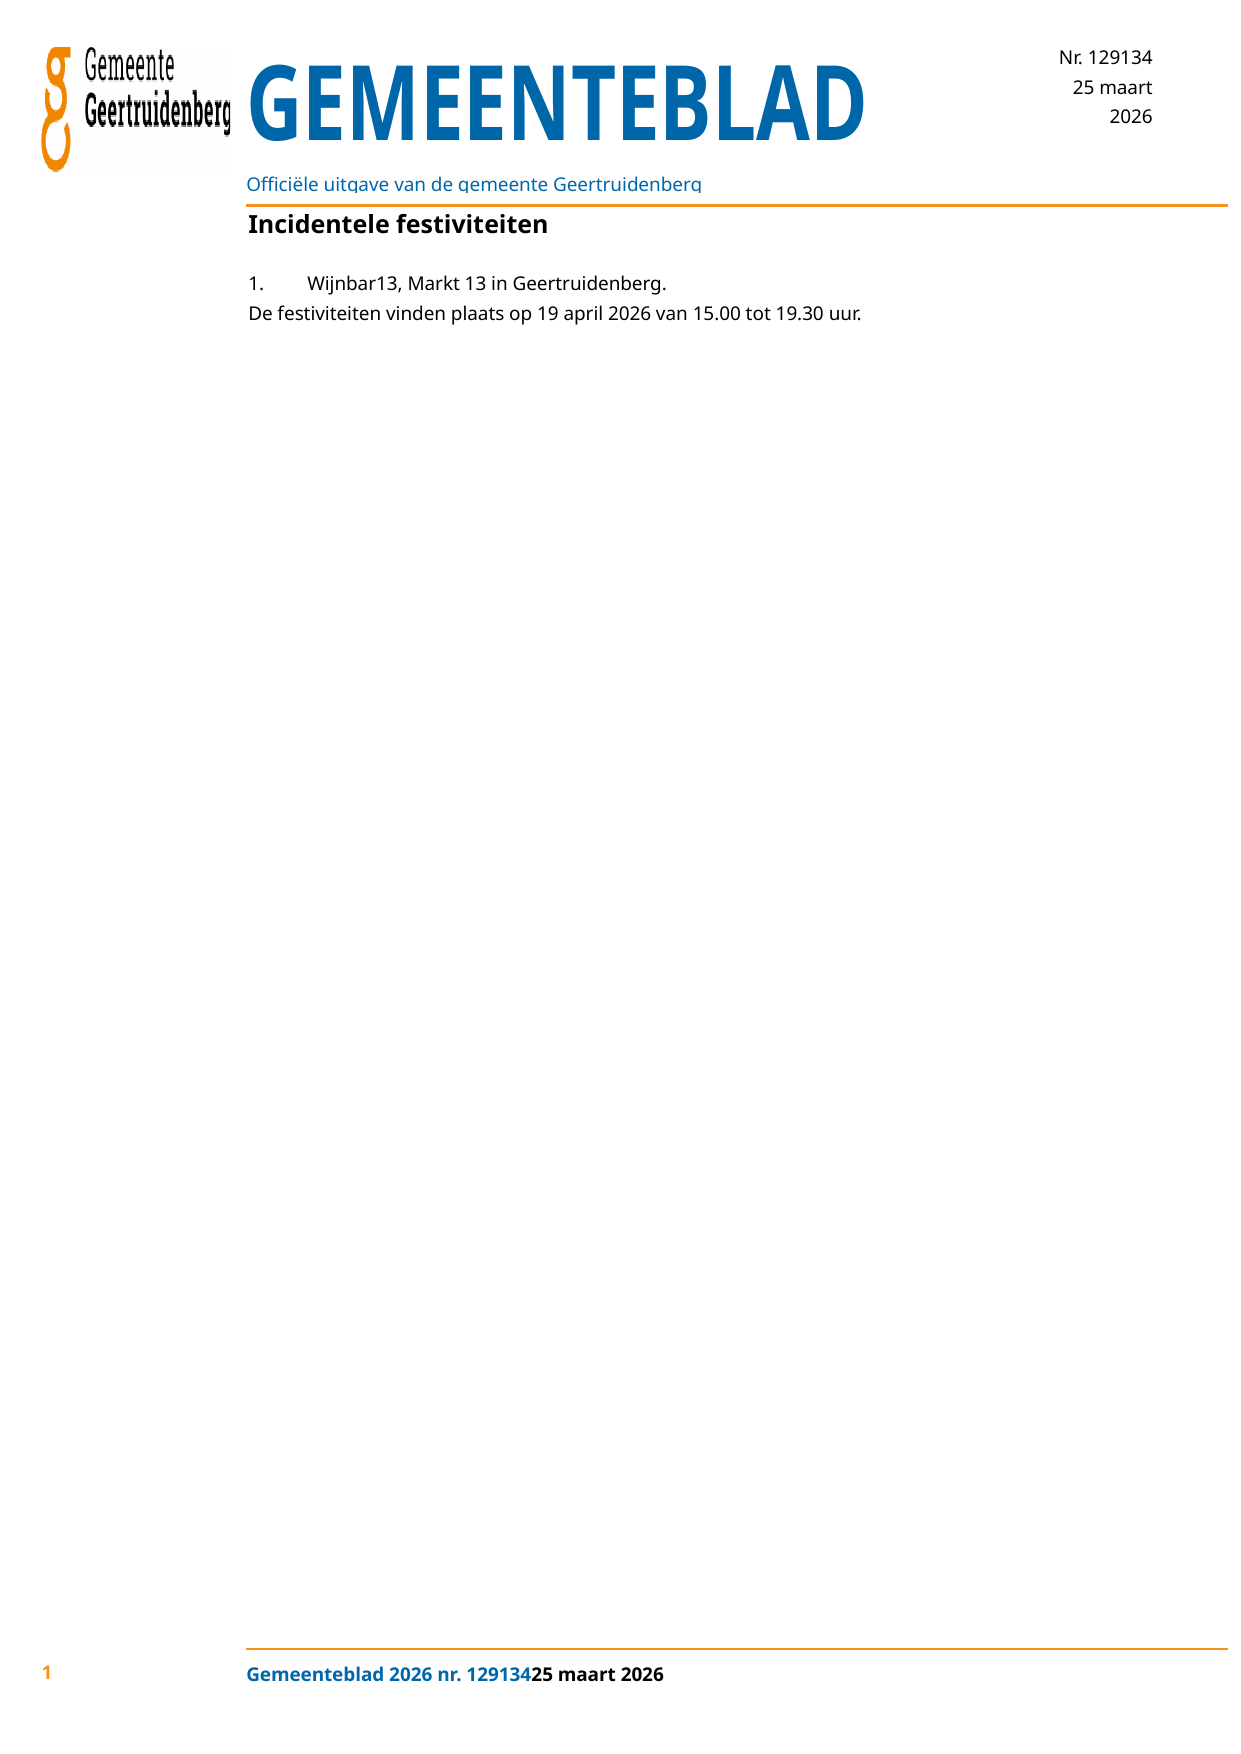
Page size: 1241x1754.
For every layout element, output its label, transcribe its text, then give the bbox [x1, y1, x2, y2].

picture [41, 47, 231, 172]
text De festiviteiten vinden plaats op 19 april 2026 van 15.00 tot 19.30 uur. [248, 300, 1152, 326]
text Incidentele festiviteiten [248, 207, 1152, 241]
list Wijnbar13, Markt 13 in Geertruidenberg. [248, 270, 1152, 296]
